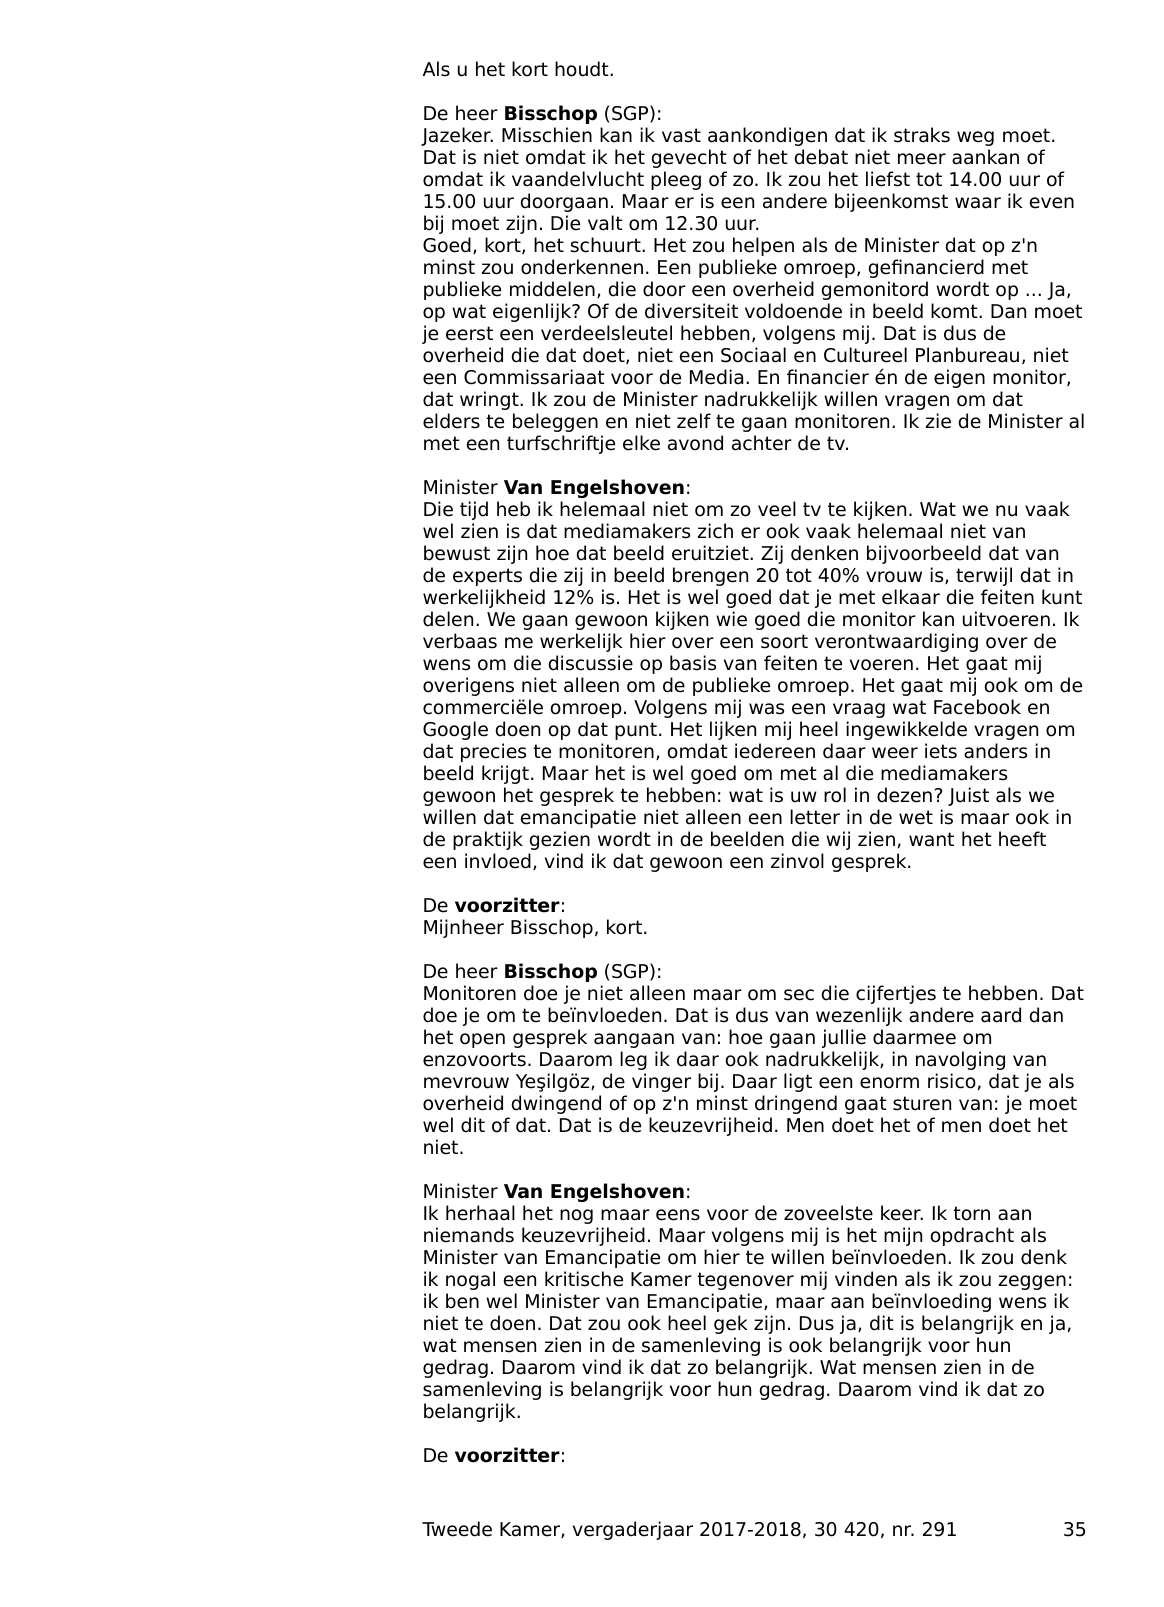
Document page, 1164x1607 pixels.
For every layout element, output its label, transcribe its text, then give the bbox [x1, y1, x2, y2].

text De voorzitter: [422, 895, 1087, 917]
text Ik herhaal het nog maar eens voor de zoveelste keer. Ik torn aan niemands keuzevrijheid. Maar volgens mij is het mijn opdracht als Minister van Emancipatie om hier te willen beïnvloeden. Ik zou denk ik nogal een kritische Kamer tegenover mij vinden als ik zou zeggen: ik ben wel Minister van Emancipatie, maar aan beïnvloeding wens ik niet te doen. Dat zou ook heel gek zijn. Dus ja, dit is belangrijk en ja, wat mensen zien in de samenleving is ook belangrijk voor hun gedrag. Daarom vind ik dat zo belangrijk. Wat mensen zien in de samenleving is belangrijk voor hun gedrag. Daarom vind ik dat zo belangrijk. [422, 1203, 1087, 1423]
text Als u het kort houdt. [422, 59, 1087, 81]
text De heer Bisschop (SGP): [422, 961, 1087, 983]
text Monitoren doe je niet alleen maar om sec die cijfertjes te hebben. Dat doe je om te beïnvloeden. Dat is dus van wezenlijk andere aard dan het open gesprek aangaan van: hoe gaan jullie daarmee om enzovoorts. Daarom leg ik daar ook nadrukkelijk, in navolging van mevrouw Yeşilgöz, de vinger bij. Daar ligt een enorm risico, dat je als overheid dwingend of op z'n minst dringend gaat sturen van: je moet wel dit of dat. Dat is de keuzevrijheid. Men doet het of men doet het niet. [422, 983, 1087, 1159]
text De heer Bisschop (SGP): [422, 103, 1087, 125]
text De voorzitter: [422, 1445, 1087, 1467]
text Minister Van Engelshoven: [422, 1181, 1087, 1203]
text Jazeker. Misschien kan ik vast aankondigen dat ik straks weg moet. Dat is niet omdat ik het gevecht of het debat niet meer aankan of omdat ik vaandelvlucht pleeg of zo. Ik zou het liefst tot 14.00 uur of 15.00 uur doorgaan. Maar er is een andere bijeenkomst waar ik even bij moet zijn. Die valt om 12.30 uur. [422, 125, 1087, 235]
text Mijnheer Bisschop, kort. [422, 917, 1087, 939]
text Minister Van Engelshoven: [422, 477, 1087, 499]
text Die tijd heb ik helemaal niet om zo veel tv te kijken. Wat we nu vaak wel zien is dat mediamakers zich er ook vaak helemaal niet van bewust zijn hoe dat beeld eruitziet. Zij denken bijvoorbeeld dat van de experts die zij in beeld brengen 20 tot 40% vrouw is, terwijl dat in werkelijkheid 12% is. Het is wel goed dat je met elkaar die feiten kunt delen. We gaan gewoon kijken wie goed die monitor kan uitvoeren. Ik verbaas me werkelijk hier over een soort verontwaardiging over de wens om die discussie op basis van feiten te voeren. Het gaat mij overigens niet alleen om de publieke omroep. Het gaat mij ook om de commerciële omroep. Volgens mij was een vraag wat Facebook en Google doen op dat punt. Het lijken mij heel ingewikkelde vragen om dat precies te monitoren, omdat iedereen daar weer iets anders in beeld krijgt. Maar het is wel goed om met al die mediamakers gewoon het gesprek te hebben: wat is uw rol in dezen? Juist als we willen dat emancipatie niet alleen een letter in de wet is maar ook in de praktijk gezien wordt in de beelden die wij zien, want het heeft een invloed, vind ik dat gewoon een zinvol gesprek. [422, 499, 1087, 873]
text Goed, kort, het schuurt. Het zou helpen als de Minister dat op z'n minst zou onderkennen. Een publieke omroep, gefinancierd met publieke middelen, die door een overheid gemonitord wordt op ... Ja, op wat eigenlijk? Of de diversiteit voldoende in beeld komt. Dan moet je eerst een verdeelsleutel hebben, volgens mij. Dat is dus de overheid die dat doet, niet een Sociaal en Cultureel Planbureau, niet een Commissariaat voor de Media. En financier én de eigen monitor, dat wringt. Ik zou de Minister nadrukkelijk willen vragen om dat elders te beleggen en niet zelf te gaan monitoren. Ik zie de Minister al met een turfschriftje elke avond achter de tv. [422, 235, 1087, 455]
